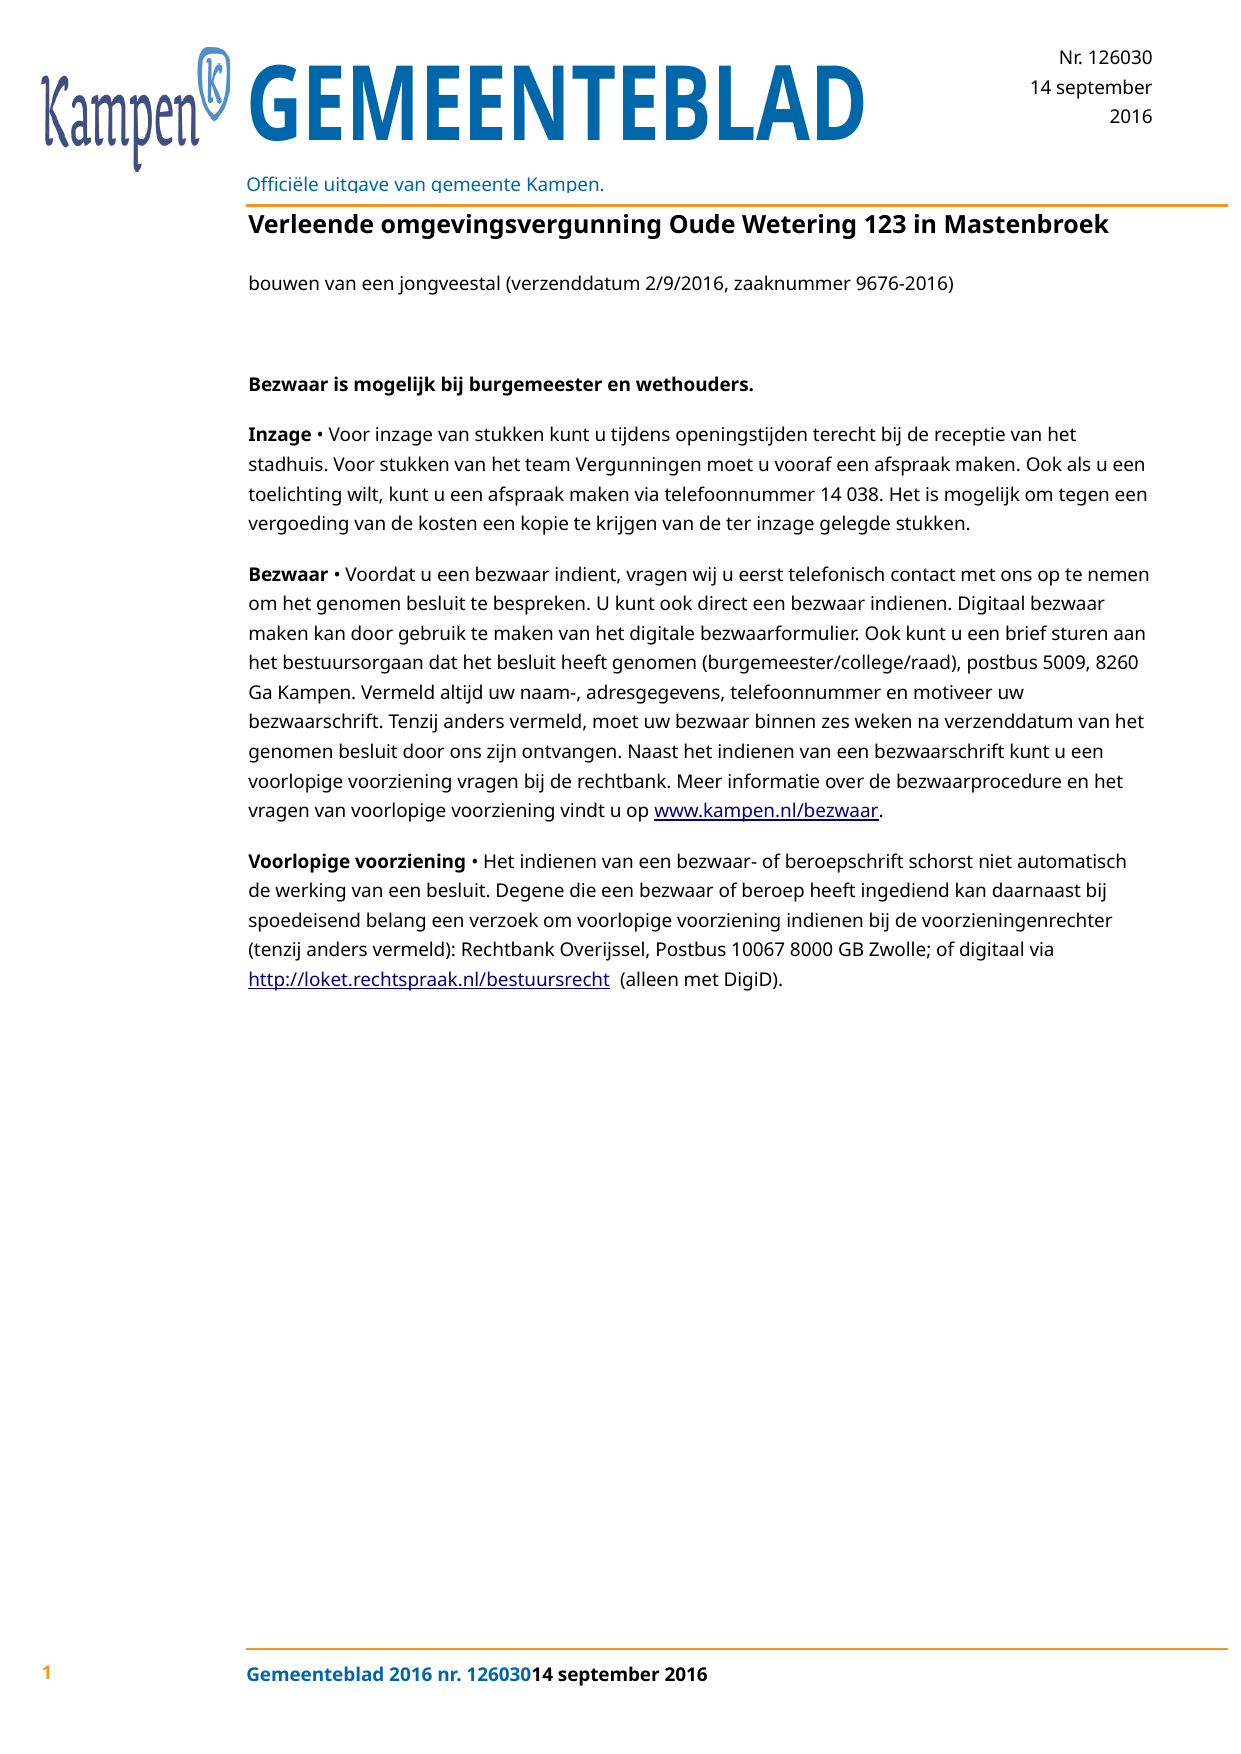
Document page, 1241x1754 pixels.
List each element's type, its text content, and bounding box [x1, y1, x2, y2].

text Bezwaar is mogelijk bij burgemeester en wethouders. [248, 371, 1152, 397]
text Bezwaar • Voordat u een bezwaar indient, vragen wij u eerst telefonisch contact met ons op te nemen om het genomen besluit te bespreken. U kunt ook direct een bezwaar indienen. Digitaal bezwaar maken kan door gebruik te maken van het digitale bezwaarformulier. Ook kunt u een brief sturen aan het bestuursorgaan dat het besluit heeft genomen (burgemeester/college/raad), postbus 5009, 8260 Ga Kampen. Vermeld altijd uw naam-, adresgegevens, telefoonnummer en motiveer uw bezwaarschrift. Tenzij anders vermeld, moet uw bezwaar binnen zes weken na verzenddatum van het genomen besluit door ons zijn ontvangen. Naast het indienen van een bezwaarschrift kunt u een voorlopige voorziening vragen bij de rechtbank. Meer informatie over de bezwaarprocedure en het vragen van voorlopige voorziening vindt u op www.kampen.nl/bezwaar. [248, 561, 1152, 823]
text bouwen van een jongveestal (verzenddatum 2/9/2016, zaaknummer 9676-2016) [248, 270, 1152, 296]
picture [41, 47, 231, 172]
text Voorlopige voorziening • Het indienen van een bezwaar- of beroepschrift schorst niet automatisch de werking van een besluit. Degene die een bezwaar of beroep heeft ingediend kan daarnaast bij spoedeisend belang een verzoek om voorlopige voorziening indienen bij de voorzieningenrechter (tenzij anders vermeld): Rechtbank Overijssel, Postbus 10067 8000 GB Zwolle; of digitaal via http://loket.rechtspraak.nl/bestuursrecht (alleen met DigiD). [248, 848, 1152, 992]
text Inzage • Voor inzage van stukken kunt u tijdens openingstijden terecht bij de receptie van het stadhuis. Voor stukken van het team Vergunningen moet u vooraf een afspraak maken. Ook als u een toelichting wilt, kunt u een afspraak maken via telefoonnummer 14 038. Het is mogelijk om tegen een vergoeding van de kosten een kopie te krijgen van de ter inzage gelegde stukken. [248, 422, 1152, 536]
text Verleende omgevingsvergunning Oude Wetering 123 in Mastenbroek [248, 207, 1152, 241]
